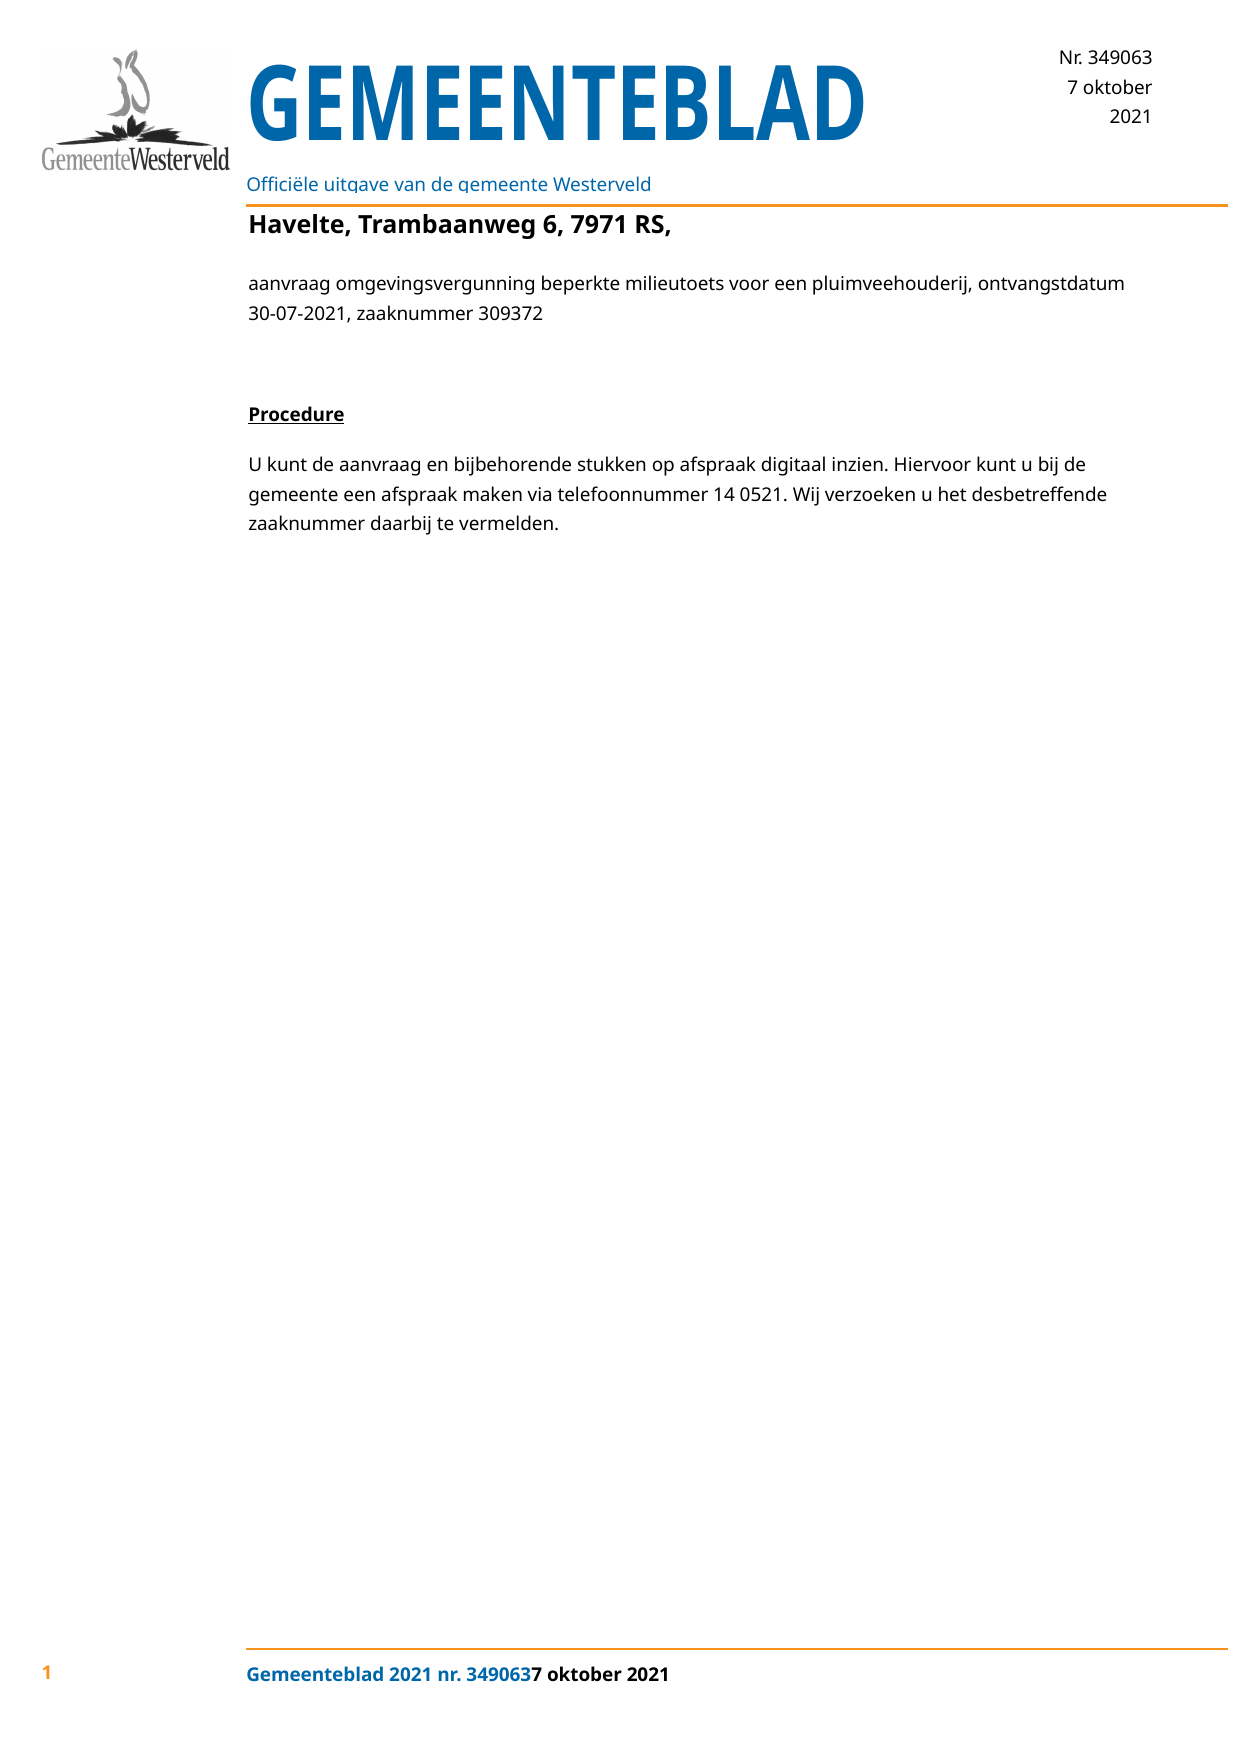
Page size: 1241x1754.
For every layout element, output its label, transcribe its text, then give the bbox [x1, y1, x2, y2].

text U kunt de aanvraag en bijbehorende stukken op afspraak digitaal inzien. Hiervoor kunt u bij de gemeente een afspraak maken via telefoonnummer 14 0521. Wij verzoeken u het desbetreffende zaaknummer daarbij te vermelden. [248, 451, 1152, 536]
text aanvraag omgevingsvergunning beperkte milieutoets voor een pluimveehouderij, ontvangstdatum 30-07-2021, zaaknummer 309372 [248, 270, 1152, 326]
text Procedure [248, 401, 1152, 426]
picture [41, 47, 231, 172]
text Havelte, Trambaanweg 6, 7971 RS, [248, 207, 1152, 241]
